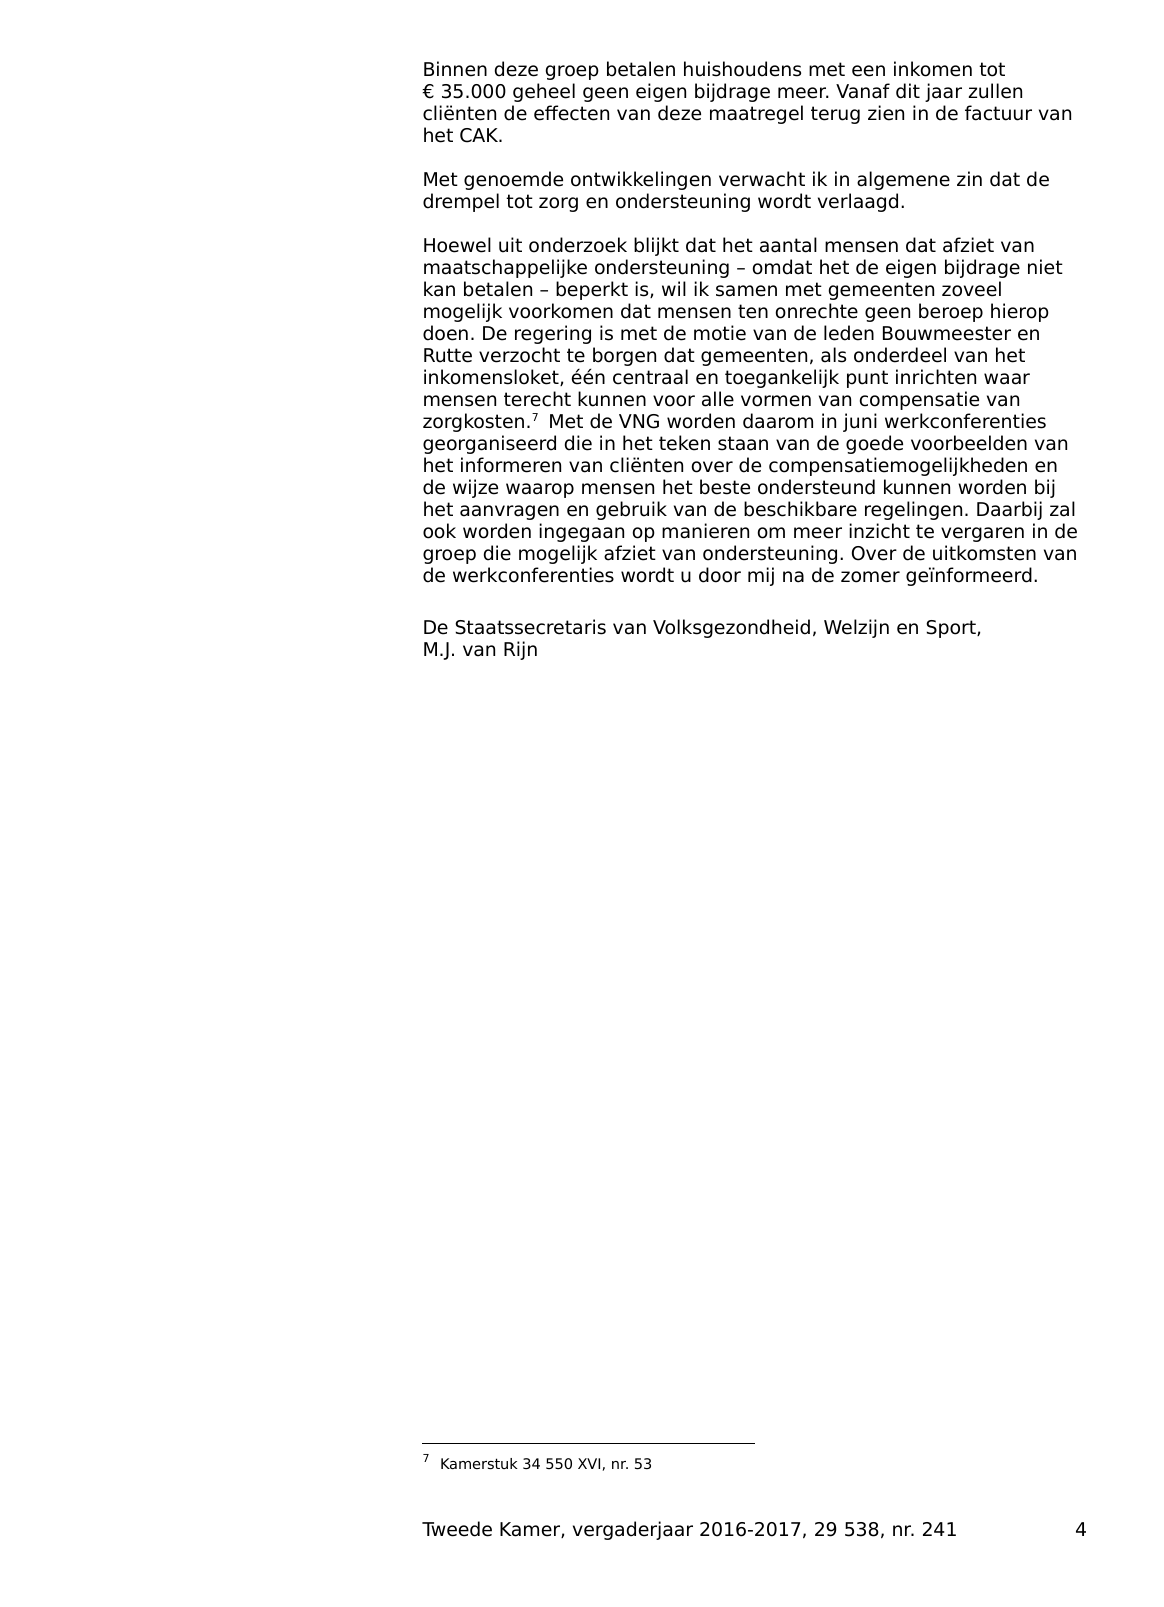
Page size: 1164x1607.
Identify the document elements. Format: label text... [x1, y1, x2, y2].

text Hoewel uit onderzoek blijkt dat het aantal mensen dat afziet van maatschappelijke ondersteuning – omdat het de eigen bijdrage niet kan betalen – beperkt is, wil ik samen met gemeenten zoveel mogelijk voorkomen dat mensen ten onrechte geen beroep hierop doen. De regering is met de motie van de leden Bouwmeester en Rutte verzocht te borgen dat gemeenten, als onderdeel van het inkomensloket, één centraal en toegankelijk punt inrichten waar mensen terecht kunnen voor alle vormen van compensatie van zorgkosten. Met de VNG worden daarom in juni werkconferenties georganiseerd die in het teken staan van de goede voorbeelden van het informeren van cliënten over de compensatiemogelijkheden en de wijze waarop mensen het beste ondersteund kunnen worden bij het aanvragen en gebruik van de beschikbare regelingen. Daarbij zal ook worden ingegaan op manieren om meer inzicht te vergaren in de groep die mogelijk afziet van ondersteuning. Over de uitkomsten van de werkconferenties wordt u door mij na de zomer geïnformeerd. [422, 235, 1087, 587]
text Kamerstuk 34 550 XVI, nr. 53 [422, 1452, 1087, 1474]
text Binnen deze groep betalen huishoudens met een inkomen tot € 35.000 geheel geen eigen bijdrage meer. Vanaf dit jaar zullen cliënten de effecten van deze maatregel terug zien in de factuur van het CAK. [422, 59, 1087, 147]
text Met genoemde ontwikkelingen verwacht ik in algemene zin dat de drempel tot zorg en ondersteuning wordt verlaagd. [422, 169, 1087, 213]
text De Staatssecretaris van Volksgezondheid, Welzijn en Sport, M.J. van Rijn [422, 617, 1087, 661]
